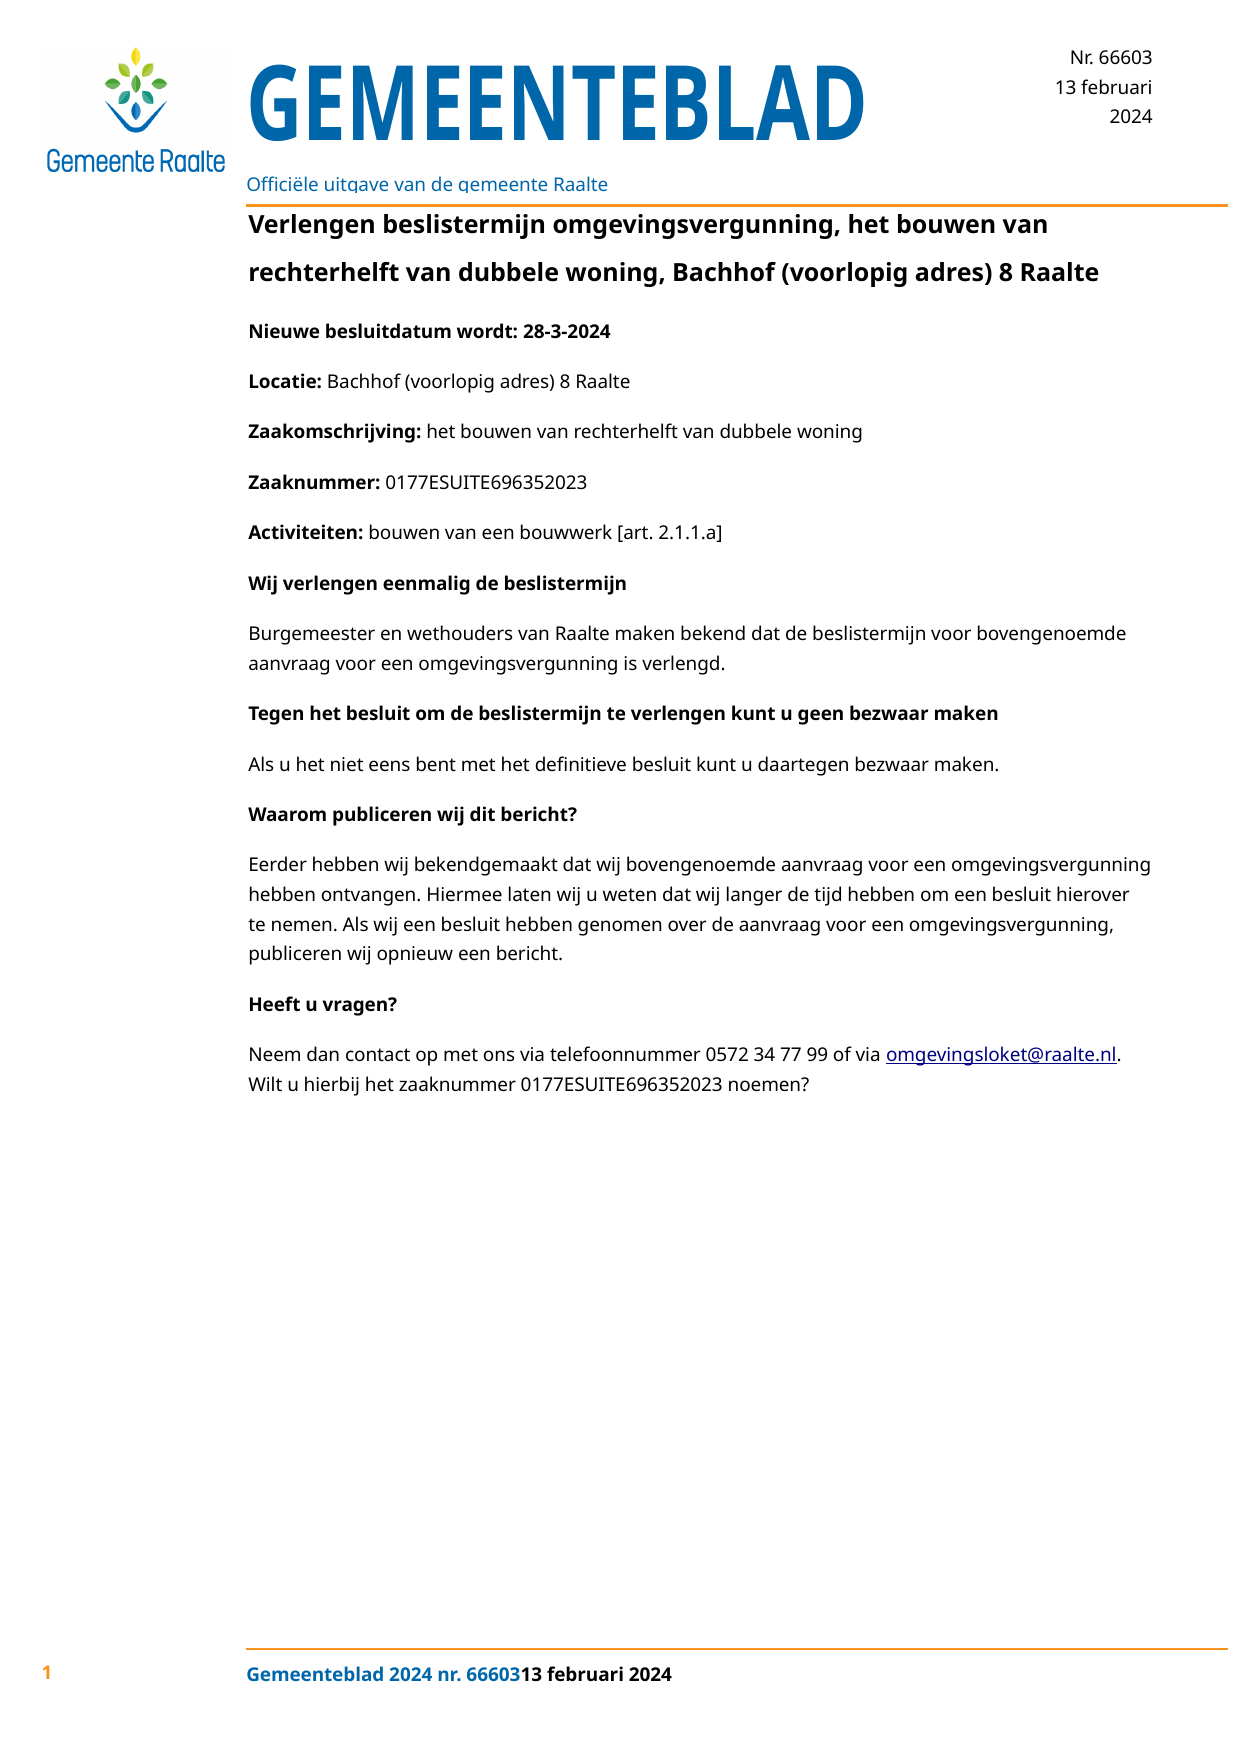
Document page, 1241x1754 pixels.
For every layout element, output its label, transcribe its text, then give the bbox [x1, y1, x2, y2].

text Activiteiten: bouwen van een bouwwerk [art. 2.1.1.a] [248, 519, 1152, 545]
text Zaaknummer: 0177ESUITE696352023 [248, 469, 1152, 495]
text Waarom publiceren wij dit bericht? [248, 801, 1152, 827]
text Als u het niet eens bent met het definitieve besluit kunt u daartegen bezwaar maken. [248, 751, 1152, 777]
text Locatie: Bachhof (voorlopig adres) 8 Raalte [248, 368, 1152, 394]
text Zaakomschrijving: het bouwen van rechterhelft van dubbele woning [248, 419, 1152, 444]
picture [41, 47, 231, 172]
text Verlengen beslistermijn omgevingsvergunning, het bouwen van rechterhelft van dubbele woning, Bachhof (voorlopig adres) 8 Raalte [248, 207, 1152, 288]
text Nieuwe besluitdatum wordt: 28-3-2024 [248, 318, 1152, 344]
text Tegen het besluit om de beslistermijn te verlengen kunt u geen bezwaar maken [248, 700, 1152, 726]
text Wij verlengen eenmalig de beslistermijn [248, 570, 1152, 596]
text Eerder hebben wij bekendgemaakt dat wij bovengenoemde aanvraag voor een omgevingsvergunning hebben ontvangen. Hiermee laten wij u weten dat wij langer de tijd hebben om een besluit hierover te nemen. Als wij een besluit hebben genomen over de aanvraag voor een omgevingsvergunning, publiceren wij opnieuw een bericht. [248, 852, 1152, 966]
text Heeft u vragen? [248, 991, 1152, 1017]
text Burgemeester en wethouders van Raalte maken bekend dat de beslistermijn voor bovengenoemde aanvraag voor een omgevingsvergunning is verlengd. [248, 620, 1152, 676]
text Neem dan contact op met ons via telefoonnummer 0572 34 77 99 of via omgevingsloket@raalte.nl. Wilt u hierbij het zaaknummer 0177ESUITE696352023 noemen? [248, 1041, 1152, 1097]
